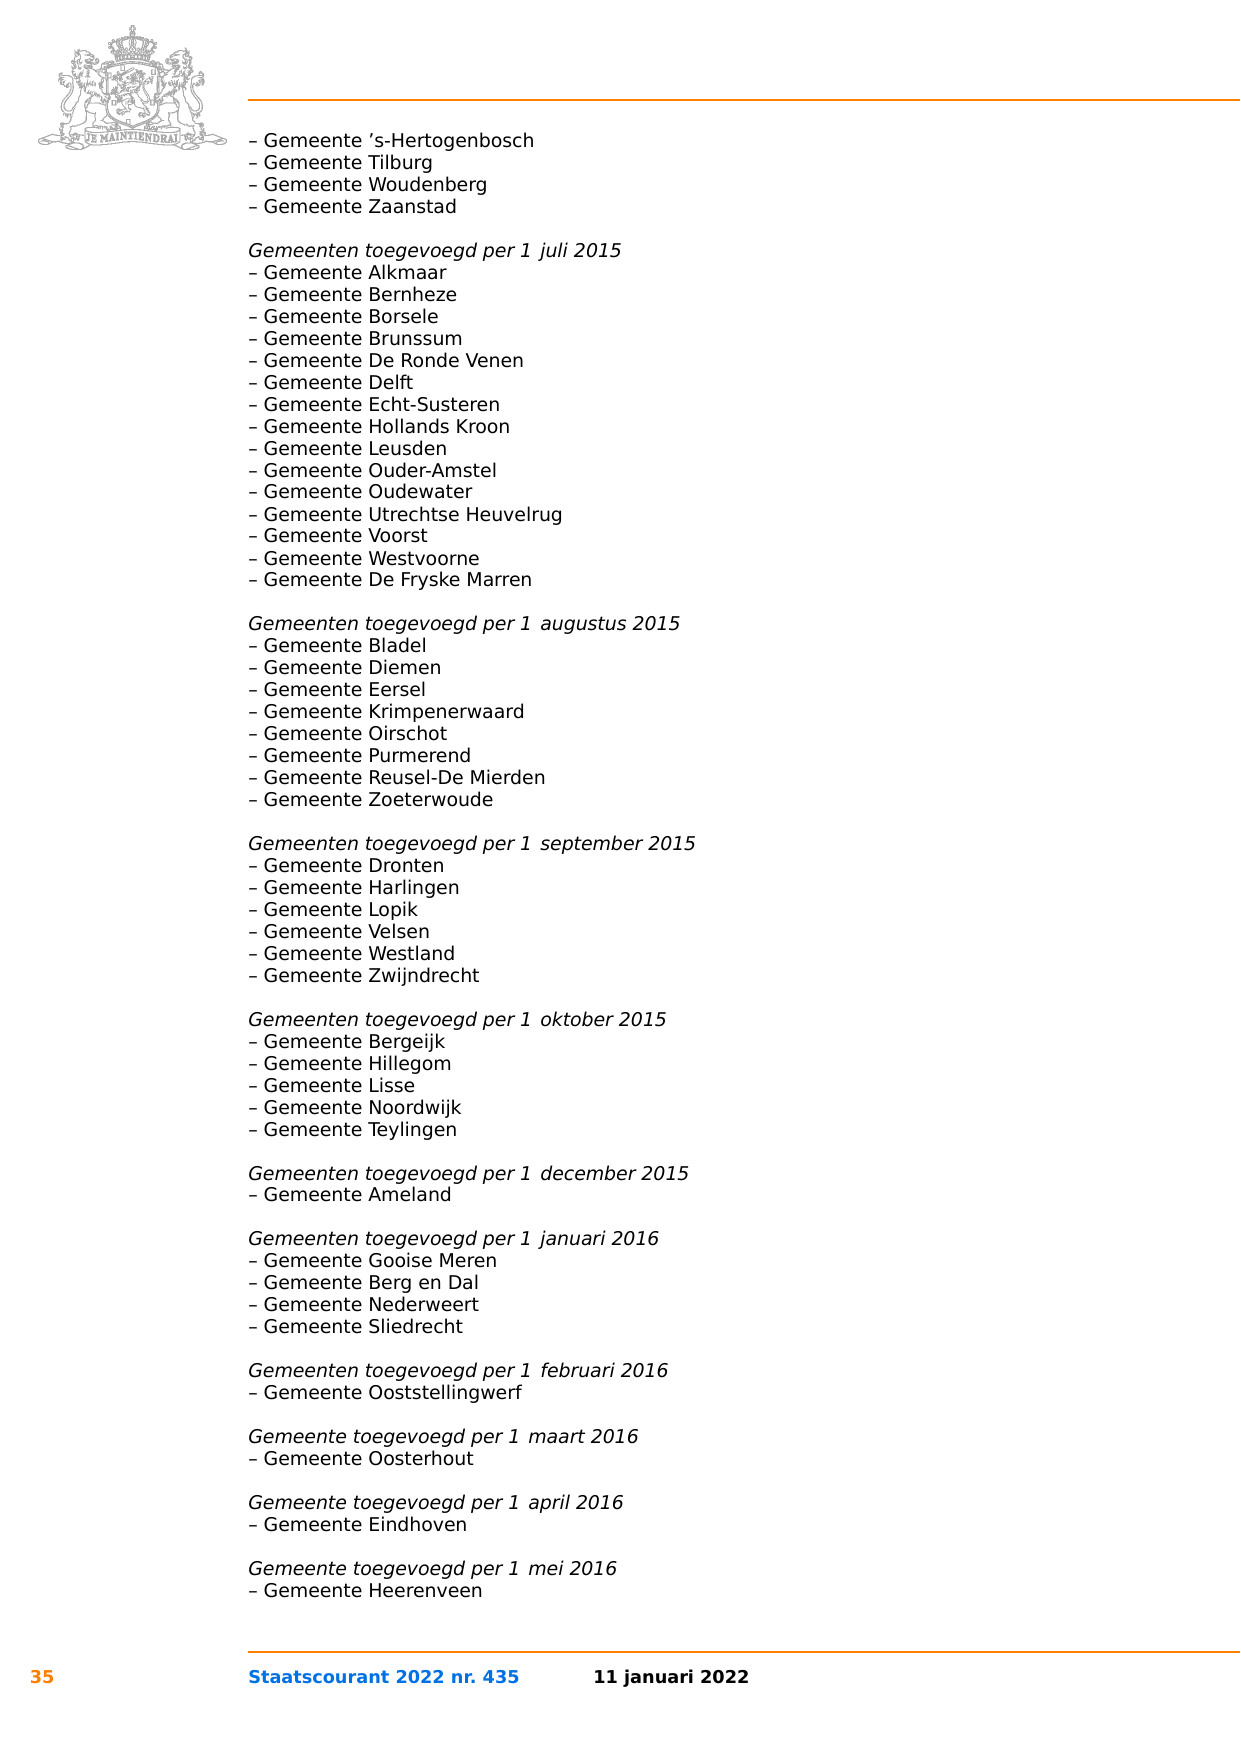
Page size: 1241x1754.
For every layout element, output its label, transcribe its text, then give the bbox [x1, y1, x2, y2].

text – Gemeente Leusden [248, 437, 1163, 459]
text – Gemeente Hollands Kroon [248, 416, 1163, 437]
text – Gemeente Oirschot [248, 723, 1163, 745]
text – Gemeente Sliedrecht [248, 1316, 1163, 1338]
text – Gemeente Diemen [248, 657, 1163, 679]
text – Gemeente Echt-Susteren [248, 393, 1163, 416]
text – Gemeente Heerenveen [248, 1579, 1163, 1601]
text – Gemeente Eersel [248, 679, 1163, 701]
text – Gemeente Bergeijk [248, 1031, 1163, 1053]
text – Gemeente Ameland [248, 1184, 1163, 1206]
subtitle Gemeente toegevoegd per 1 maart 2016 [248, 1426, 1163, 1448]
text – Gemeente Dronten [248, 855, 1163, 877]
text – Gemeente Gooise Meren [248, 1250, 1163, 1272]
text – Gemeente Zaanstad [248, 196, 1163, 218]
text – Gemeente Bernheze [248, 284, 1163, 306]
text – Gemeente Krimpenerwaard [248, 701, 1163, 723]
text – Gemeente Alkmaar [248, 262, 1163, 284]
subtitle Gemeenten toegevoegd per 1 september 2015 [248, 833, 1163, 855]
subtitle Gemeenten toegevoegd per 1 februari 2016 [248, 1360, 1163, 1382]
text – Gemeente Lopik [248, 899, 1163, 921]
text – Gemeente Lisse [248, 1074, 1163, 1097]
text – Gemeente Westvoorne [248, 547, 1163, 569]
text – Gemeente Velsen [248, 921, 1163, 943]
text – Gemeente Bladel [248, 635, 1163, 657]
text – Gemeente Eindhoven [248, 1514, 1163, 1536]
text – Gemeente Oudewater [248, 481, 1163, 503]
text – Gemeente Nederweert [248, 1294, 1163, 1316]
text – Gemeente Borsele [248, 306, 1163, 328]
subtitle Gemeenten toegevoegd per 1 januari 2016 [248, 1228, 1163, 1250]
text – Gemeente Voorst [248, 525, 1163, 547]
text – Gemeente Harlingen [248, 877, 1163, 899]
text – Gemeente Oosterhout [248, 1448, 1163, 1470]
text – Gemeente Zoeterwoude [248, 789, 1163, 811]
text – Gemeente Zwijndrecht [248, 965, 1163, 987]
text – Gemeente Reusel-De Mierden [248, 767, 1163, 789]
subtitle Gemeenten toegevoegd per 1 december 2015 [248, 1162, 1163, 1184]
text – Gemeente Woudenberg [248, 174, 1163, 196]
text – Gemeente Berg en Dal [248, 1272, 1163, 1294]
text – Gemeente Noordwijk [248, 1097, 1163, 1118]
text – Gemeente De Fryske Marren [248, 569, 1163, 591]
text – Gemeente Utrechtse Heuvelrug [248, 503, 1163, 525]
picture [38, 25, 227, 150]
subtitle Gemeente toegevoegd per 1 mei 2016 [248, 1557, 1163, 1579]
subtitle Gemeenten toegevoegd per 1 oktober 2015 [248, 1009, 1163, 1031]
text – Gemeente Ooststellingwerf [248, 1382, 1163, 1404]
text – Gemeente ’s-Hertogenbosch [248, 130, 1163, 152]
text – Gemeente Purmerend [248, 745, 1163, 767]
text – Gemeente De Ronde Venen [248, 349, 1163, 372]
text – Gemeente Westland [248, 943, 1163, 965]
text – Gemeente Teylingen [248, 1118, 1163, 1141]
text – Gemeente Ouder-Amstel [248, 459, 1163, 481]
subtitle Gemeenten toegevoegd per 1 augustus 2015 [248, 613, 1163, 635]
subtitle Gemeenten toegevoegd per 1 juli 2015 [248, 240, 1163, 262]
text – Gemeente Brunssum [248, 328, 1163, 349]
text – Gemeente Tilburg [248, 152, 1163, 174]
subtitle Gemeente toegevoegd per 1 april 2016 [248, 1492, 1163, 1514]
text – Gemeente Hillegom [248, 1053, 1163, 1074]
text – Gemeente Delft [248, 372, 1163, 393]
